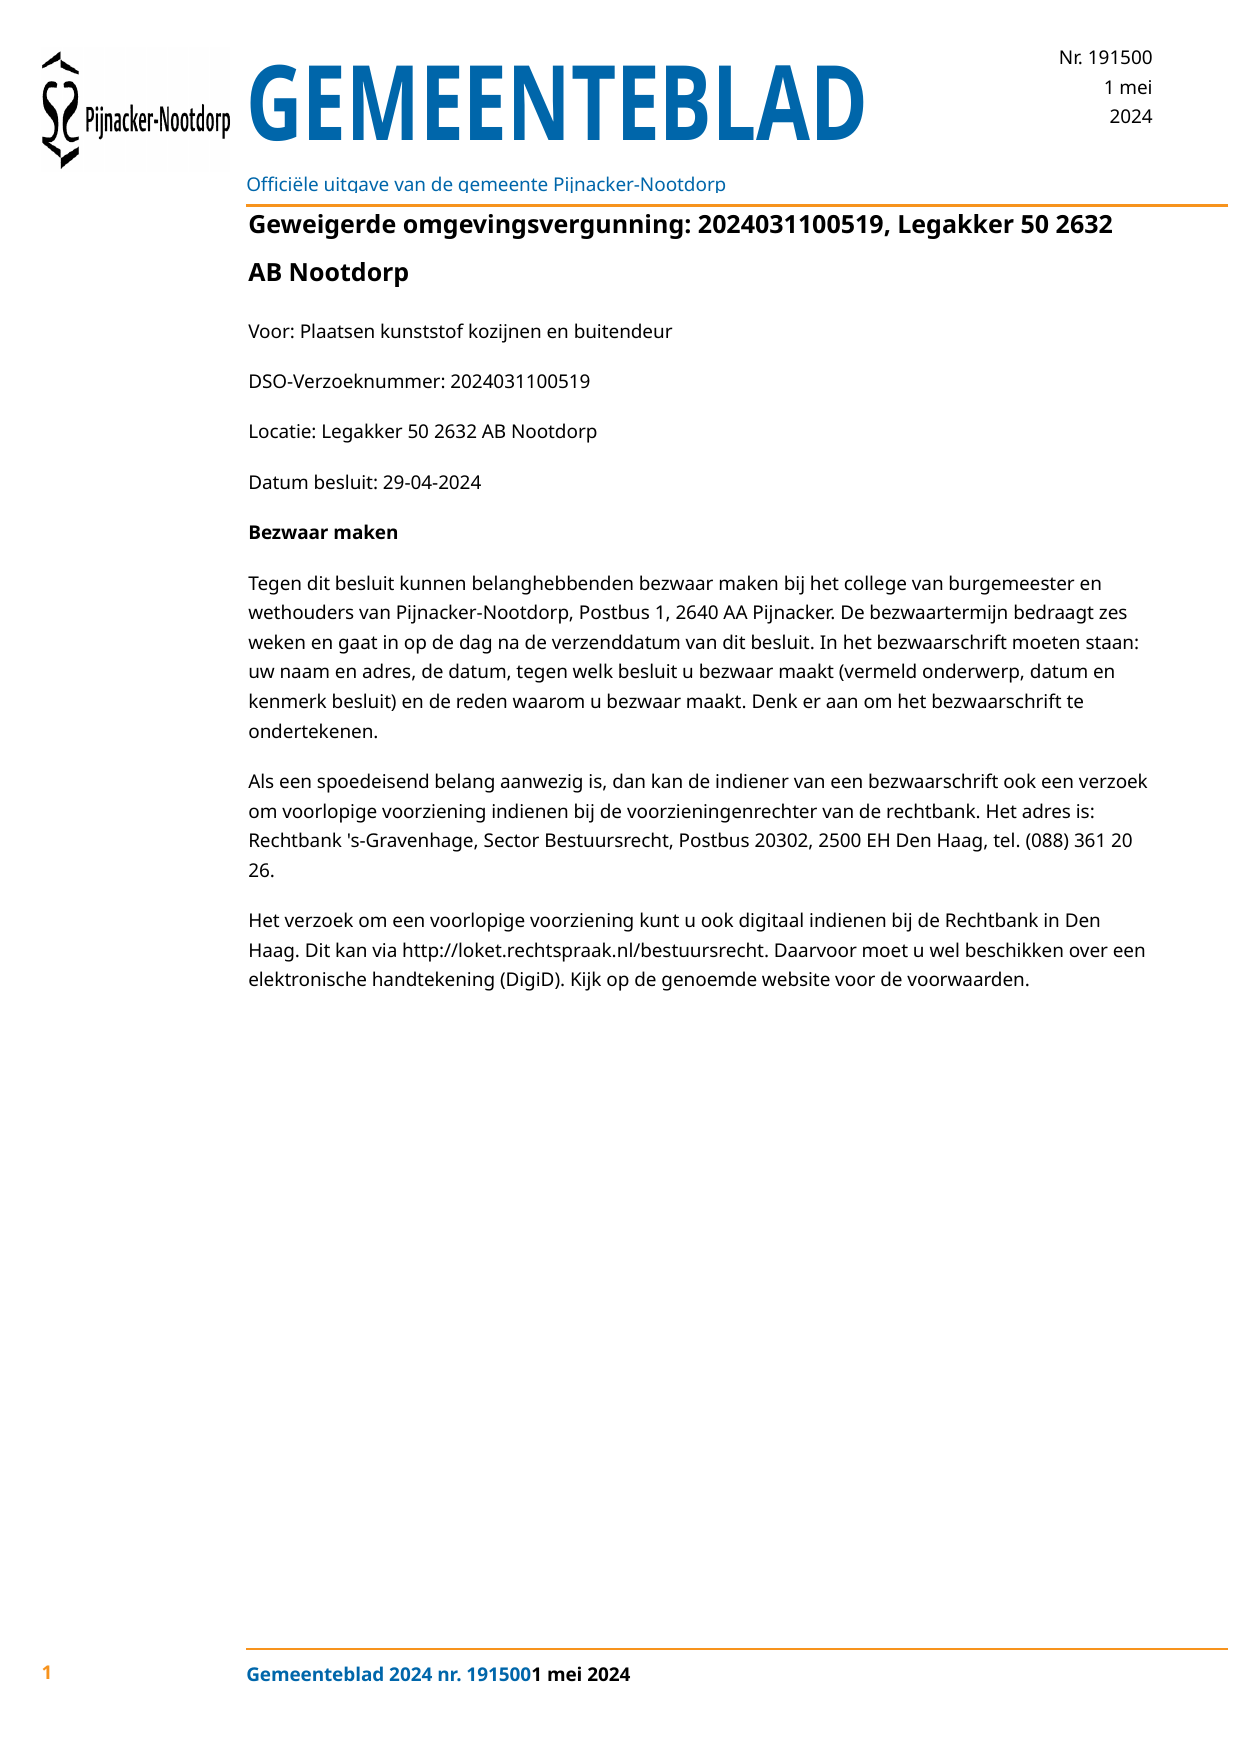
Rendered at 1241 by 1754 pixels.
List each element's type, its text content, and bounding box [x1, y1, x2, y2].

text Geweigerde omgevingsvergunning: 2024031100519, Legakker 50 2632 AB Nootdorp [248, 207, 1152, 288]
text Bezwaar maken [248, 519, 1152, 545]
text Locatie: Legakker 50 2632 AB Nootdorp [248, 419, 1152, 444]
text Als een spoedeisend belang aanwezig is, dan kan de indiener van een bezwaarschrift ook een verzoek om voorlopige voorziening indienen bij de voorzieningenrechter van de rechtbank. Het adres is: Rechtbank 's-Gravenhage, Sector Bestuursrecht, Postbus 20302, 2500 EH Den Haag, tel. (088) 361 20 26. [248, 768, 1152, 883]
text Datum besluit: 29-04-2024 [248, 469, 1152, 495]
picture [41, 47, 231, 172]
text DSO-Verzoeknummer: 2024031100519 [248, 368, 1152, 394]
text Tegen dit besluit kunnen belanghebbenden bezwaar maken bij het college van burgemeester en wethouders van Pijnacker-Nootdorp, Postbus 1, 2640 AA Pijnacker. De bezwaartermijn bedraagt zes weken en gaat in op de dag na de verzenddatum van dit besluit. In het bezwaarschrift moeten staan: uw naam en adres, de datum, tegen welk besluit u bezwaar maakt (vermeld onderwerp, datum en kenmerk besluit) en de reden waarom u bezwaar maakt. Denk er aan om het bezwaarschrift te ondertekenen. [248, 570, 1152, 744]
text Het verzoek om een voorlopige voorziening kunt u ook digitaal indienen bij de Rechtbank in Den Haag. Dit kan via http://loket.rechtspraak.nl/bestuursrecht. Daarvoor moet u wel beschikken over een elektronische handtekening (DigiD). Kijk op de genoemde website voor de voorwaarden. [248, 907, 1152, 992]
text Voor: Plaatsen kunststof kozijnen en buitendeur [248, 318, 1152, 344]
